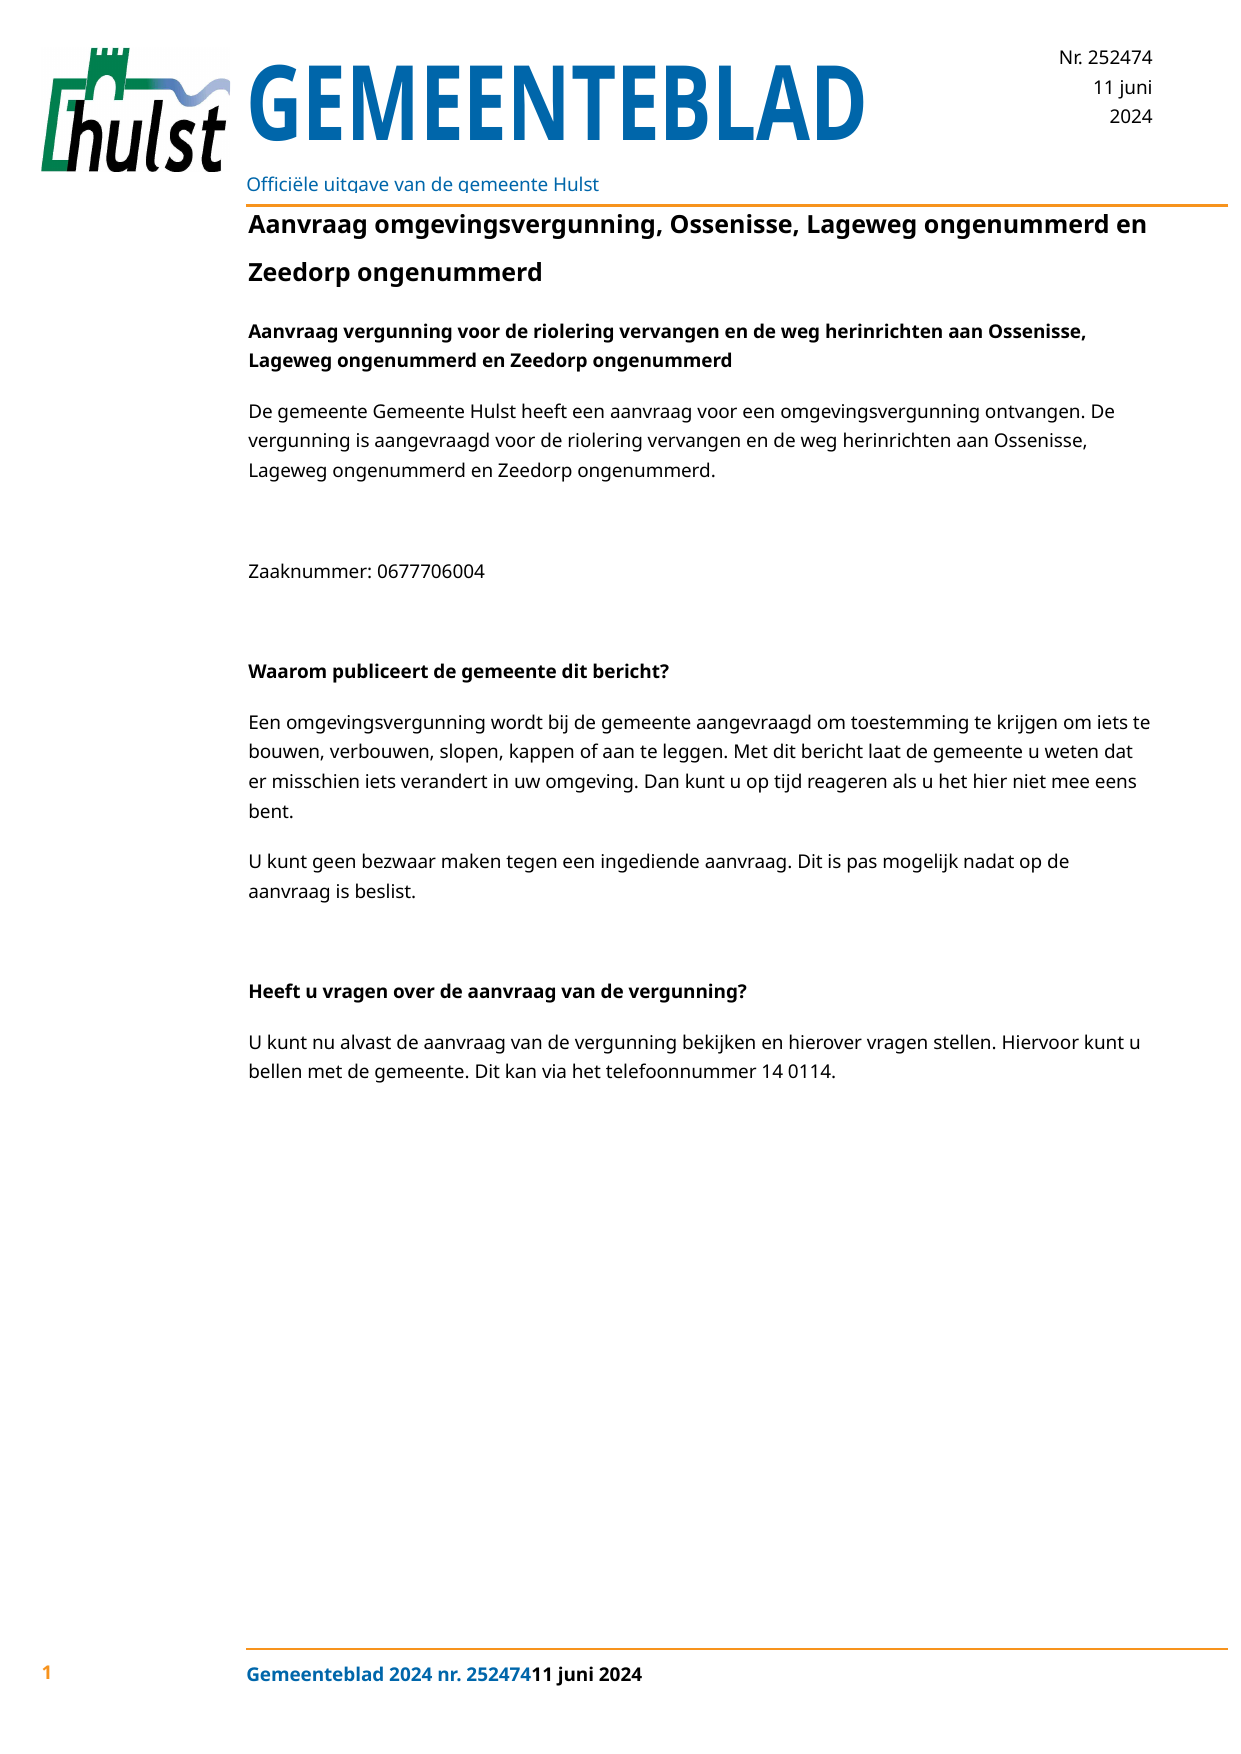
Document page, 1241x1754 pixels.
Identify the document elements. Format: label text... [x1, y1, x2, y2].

text U kunt nu alvast de aanvraag van de vergunning bekijken en hierover vragen stellen. Hiervoor kunt u bellen met de gemeente. Dit kan via het telefoonnummer 14 0114. [248, 1029, 1152, 1084]
text Heeft u vragen over de aanvraag van de vergunning? [248, 979, 1152, 1004]
picture [41, 47, 231, 172]
text Waarom publiceert de gemeente dit bericht? [248, 659, 1152, 684]
text Een omgevingsvergunning wordt bij de gemeente aangevraagd om toestemming te krijgen om iets te bouwen, verbouwen, slopen, kappen of aan te leggen. Met dit bericht laat de gemeente u weten dat er misschien iets verandert in uw omgeving. Dan kunt u op tijd reageren als u het hier niet mee eens bent. [248, 709, 1152, 824]
text Aanvraag omgevingsvergunning, Ossenisse, Lageweg ongenummerd en Zeedorp ongenummerd [248, 207, 1152, 288]
text De gemeente Gemeente Hulst heeft een aanvraag voor een omgevingsvergunning ontvangen. De vergunning is aangevraagd voor de riolering vervangen en de weg herinrichten aan Ossenisse, Lageweg ongenummerd en Zeedorp ongenummerd. [248, 398, 1152, 483]
text Zaaknummer: 0677706004 [248, 558, 1152, 584]
text U kunt geen bezwaar maken tegen een ingediende aanvraag. Dit is pas mogelijk nadat op de aanvraag is beslist. [248, 848, 1152, 904]
text Aanvraag vergunning voor de riolering vervangen en de weg herinrichten aan Ossenisse, Lageweg ongenummerd en Zeedorp ongenummerd [248, 318, 1152, 373]
